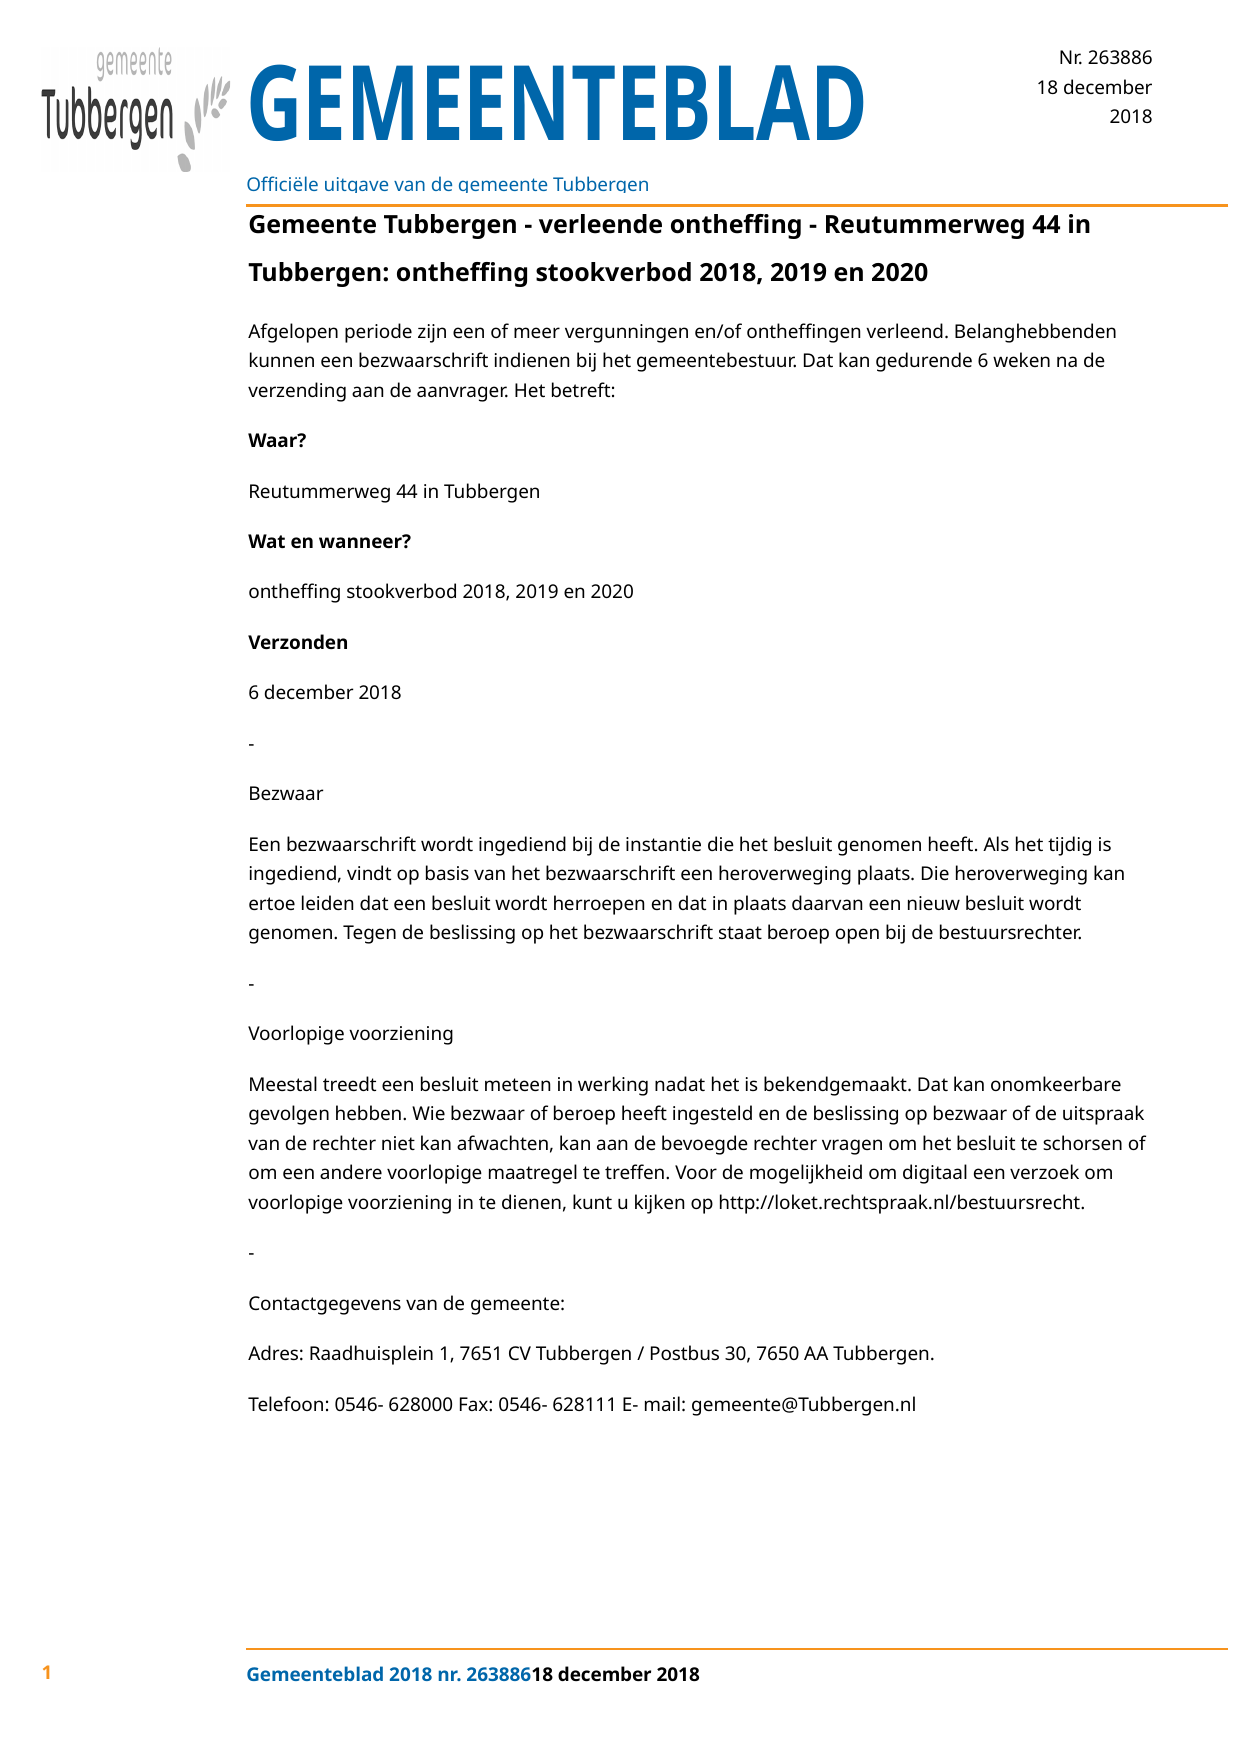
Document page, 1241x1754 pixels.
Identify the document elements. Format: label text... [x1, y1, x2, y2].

text Contactgegevens van de gemeente: [248, 1290, 1152, 1316]
text Verzonden [248, 629, 1152, 655]
text - [248, 970, 1152, 996]
text Wat en wanneer? [248, 528, 1152, 554]
text Gemeente Tubbergen - verleende ontheffing - Reutummerweg 44 in Tubbergen: ontheffing stookverbod 2018, 2019 en 2020 [248, 207, 1152, 288]
text - [248, 730, 1152, 756]
text Een bezwaarschrift wordt ingediend bij de instantie die het besluit genomen heeft. Als het tijdig is ingediend, vindt op basis van het bezwaarschrift een heroverweging plaats. Die heroverweging kan ertoe leiden dat een besluit wordt herroepen en dat in plaats daarvan een nieuw besluit wordt genomen. Tegen de beslissing op het bezwaarschrift staat beroep open bij de bestuursrechter. [248, 831, 1152, 945]
text Afgelopen periode zijn een of meer vergunningen en/of ontheffingen verleend. Belanghebbenden kunnen een bezwaarschrift indienen bij het gemeentebestuur. Dat kan gedurende 6 weken na de verzending aan de aanvrager. Het betreft: [248, 318, 1152, 403]
text Waar? [248, 427, 1152, 453]
text 6 december 2018 [248, 679, 1152, 705]
text - [248, 1239, 1152, 1265]
text Meestal treedt een besluit meteen in werking nadat het is bekendgemaakt. Dat kan onomkeerbare gevolgen hebben. Wie bezwaar of beroep heeft ingesteld en de beslissing op bezwaar of de uitspraak van de rechter niet kan afwachten, kan aan de bevoegde rechter vragen om het besluit te schorsen of om een andere voorlopige maatregel te treffen. Voor de mogelijkheid om digitaal een verzoek om voorlopige voorziening in te dienen, kunt u kijken op http://loket.rechtspraak.nl/bestuursrecht. [248, 1071, 1152, 1215]
text Telefoon: 0546- 628000 Fax: 0546- 628111 E- mail: gemeente@Tubbergen.nl [248, 1391, 1152, 1417]
text Reutummerweg 44 in Tubbergen [248, 478, 1152, 504]
text Voorlopige voorziening [248, 1020, 1152, 1046]
text ontheffing stookverbod 2018, 2019 en 2020 [248, 579, 1152, 604]
text Bezwaar [248, 780, 1152, 806]
text Adres: Raadhuisplein 1, 7651 CV Tubbergen / Postbus 30, 7650 AA Tubbergen. [248, 1340, 1152, 1366]
picture [41, 47, 231, 172]
